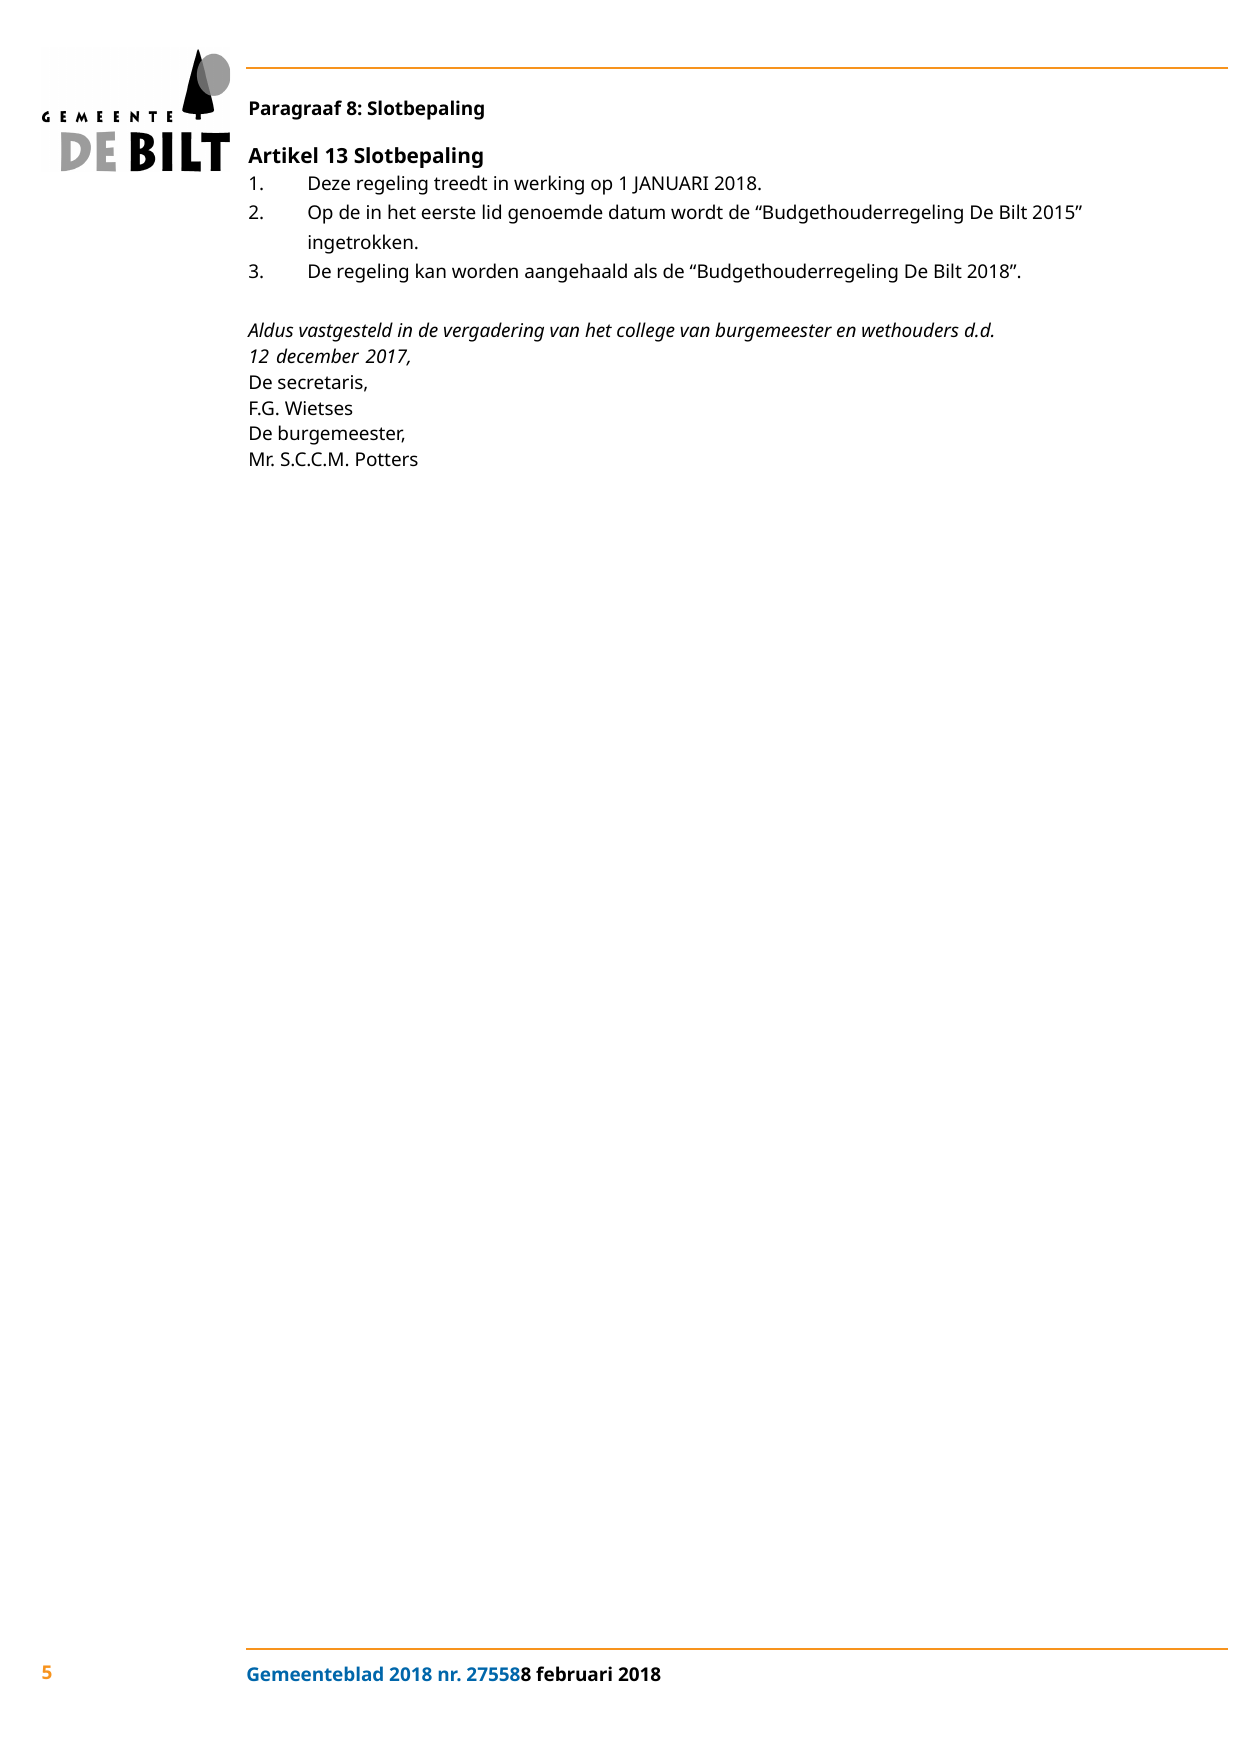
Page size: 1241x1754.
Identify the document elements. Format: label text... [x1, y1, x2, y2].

text F.G. Wietses [248, 395, 1152, 421]
list Deze regeling treedt in werking op 1 JANUARI 2018. [248, 170, 1152, 196]
text Aldus vastgesteld in de vergadering van het college van burgemeester en wethouders d.d. 12 december 2017, [248, 318, 1152, 369]
list Op de in het eerste lid genoemde datum wordt de “Budgethouderregeling De Bilt 2015” ingetrokken. [248, 199, 1152, 255]
text De burgemeester, [248, 421, 1152, 446]
picture [41, 47, 231, 172]
text Mr. S.C.C.M. Potters [248, 446, 1152, 472]
list De regeling kan worden aangehaald als de “Budgethouderregeling De Bilt 2018”. [248, 258, 1152, 284]
text De secretaris, [248, 369, 1152, 395]
text Paragraaf 8: Slotbepaling [248, 95, 1152, 121]
text Artikel 13 Slotbepaling [248, 141, 1152, 170]
